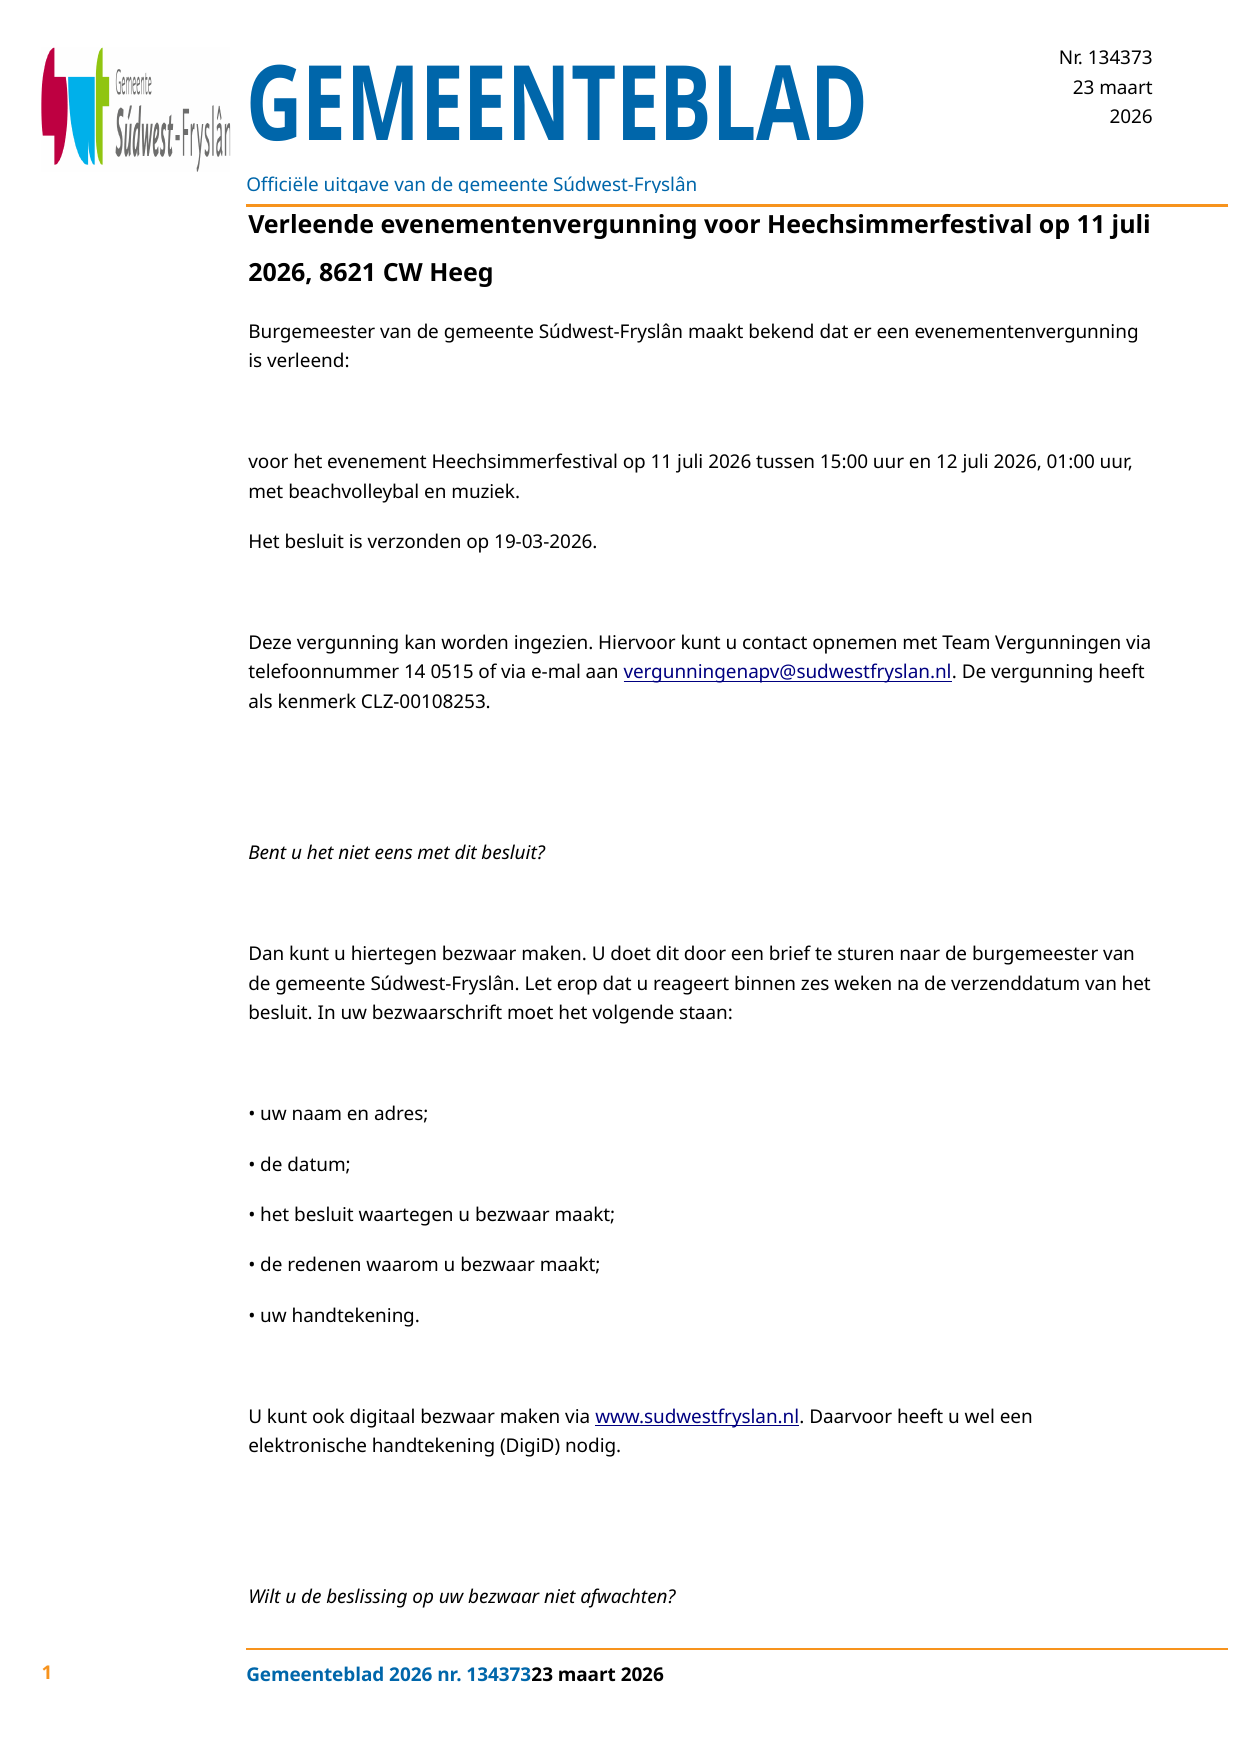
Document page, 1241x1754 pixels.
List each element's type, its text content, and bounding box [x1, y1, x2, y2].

text • uw naam en adres; [248, 1100, 1152, 1126]
text • de datum; [248, 1151, 1152, 1177]
text • de redenen waarom u bezwaar maakt; [248, 1252, 1152, 1277]
text • uw handtekening. [248, 1302, 1152, 1328]
text U kunt ook digitaal bezwaar maken via www.sudwestfryslan.nl. Daarvoor heeft u wel een elektronische handtekening (DigiD) nodig. [248, 1403, 1152, 1458]
text • het besluit waartegen u bezwaar maakt; [248, 1201, 1152, 1227]
text voor het evenement Heechsimmerfestival op 11 juli 2026 tussen 15:00 uur en 12 juli 2026, 01:00 uur, met beachvolleybal en muziek. [248, 448, 1152, 504]
text Burgemeester van de gemeente Súdwest-Fryslân maakt bekend dat er een evenementenvergunning is verleend: [248, 318, 1152, 373]
text Deze vergunning kan worden ingezien. Hiervoor kunt u contact opnemen met Team Vergunningen via telefoonnummer 14 0515 of via e-mal aan vergunningenapv@sudwestfryslan.nl. De vergunning heeft als kenmerk CLZ-00108253. [248, 629, 1152, 714]
text Wilt u de beslissing op uw bezwaar niet afwachten? [248, 1584, 1152, 1609]
text Dan kunt u hiertegen bezwaar maken. U doet dit door een brief te sturen naar de burgemeester van de gemeente Súdwest-Fryslân. Let erop dat u reageert binnen zes weken na de verzenddatum van het besluit. In uw bezwaarschrift moet het volgende staan: [248, 940, 1152, 1025]
text Bent u het niet eens met dit besluit? [248, 839, 1152, 865]
text Verleende evenementenvergunning voor Heechsimmerfestival op 11 juli 2026, 8621 CW Heeg [248, 207, 1152, 288]
picture [41, 47, 231, 172]
text Het besluit is verzonden op 19-03-2026. [248, 528, 1152, 554]
